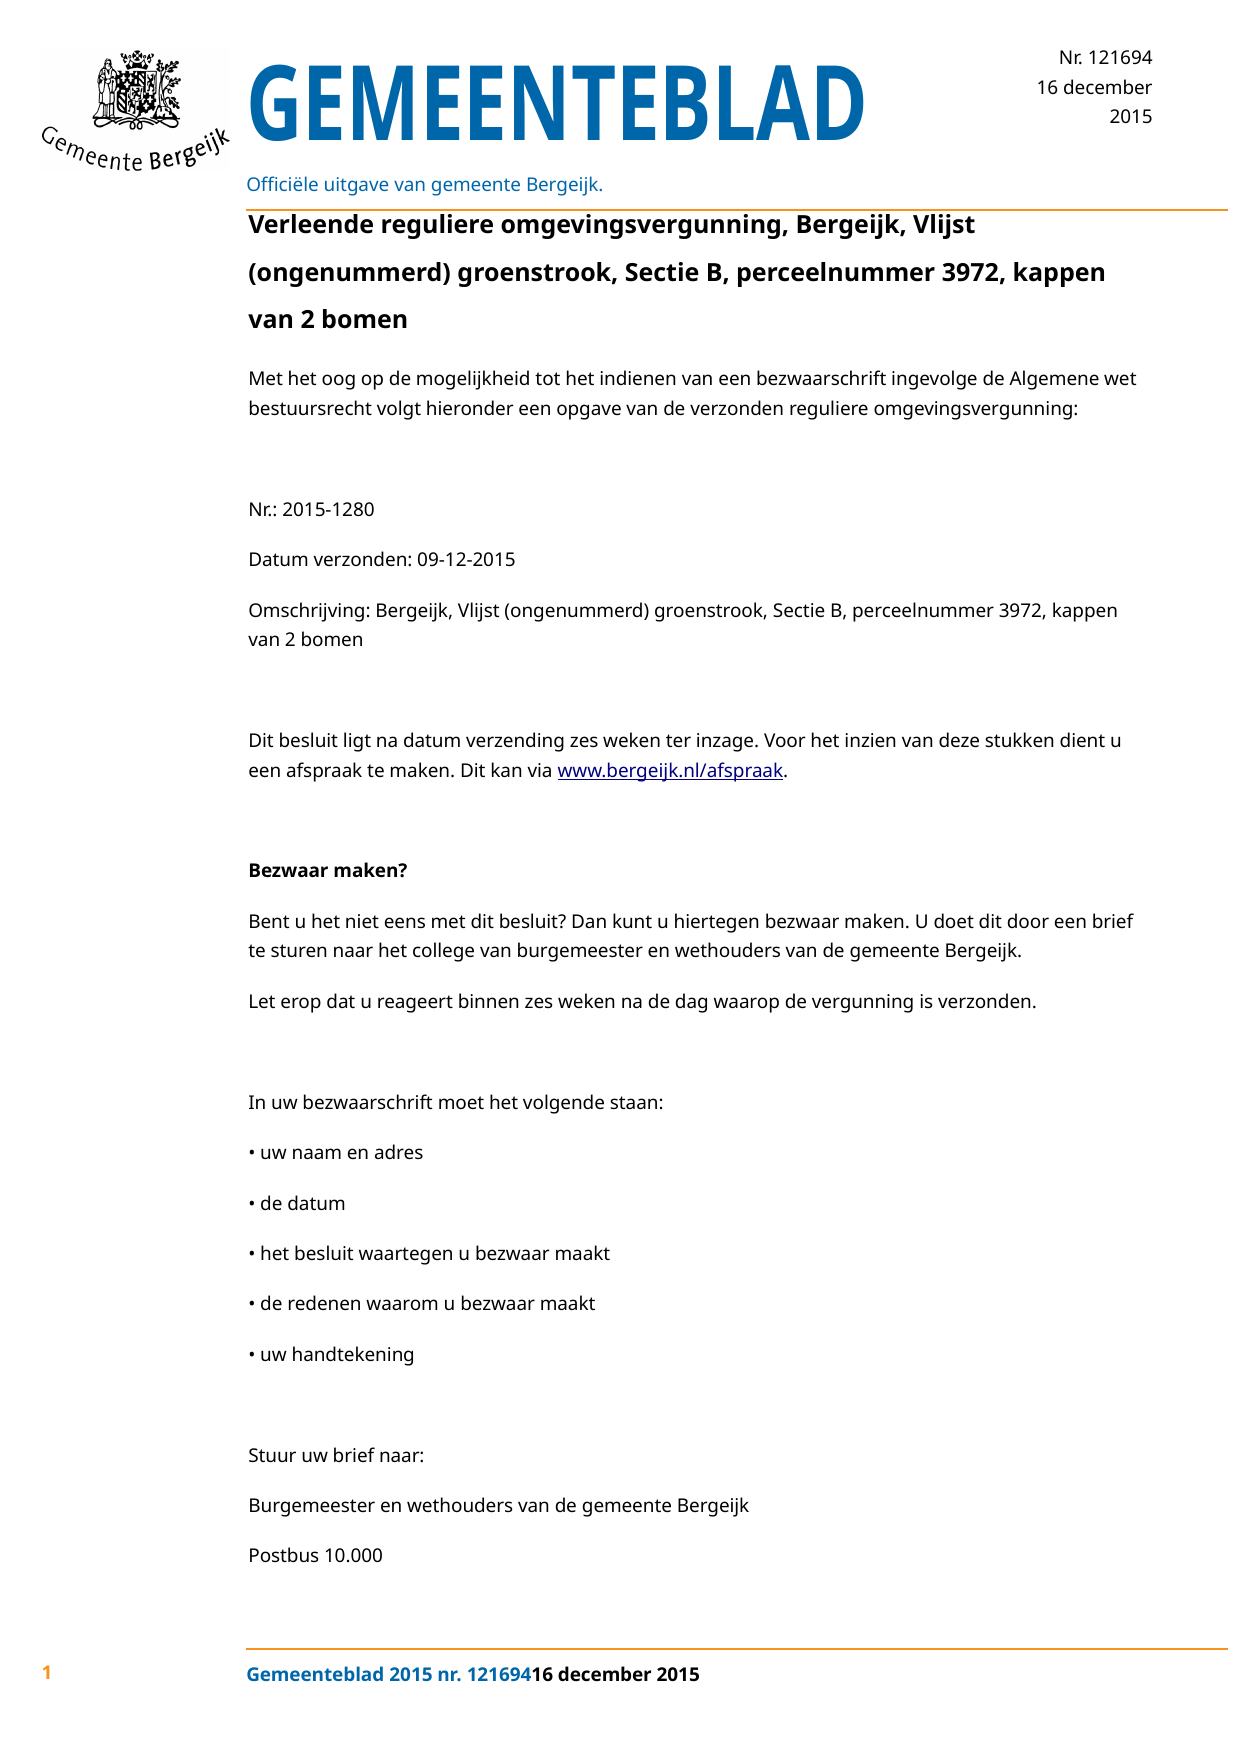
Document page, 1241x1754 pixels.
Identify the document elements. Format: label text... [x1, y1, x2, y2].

text • het besluit waartegen u bezwaar maakt [248, 1240, 1152, 1266]
text Bezwaar maken? [248, 858, 1152, 883]
text • uw naam en adres [248, 1139, 1152, 1165]
text • de datum [248, 1190, 1152, 1215]
text In uw bezwaarschrift moet het volgende staan: [248, 1089, 1152, 1114]
text Datum verzonden: 09-12-2015 [248, 546, 1152, 572]
text Nr.: 2015-1280 [248, 496, 1152, 522]
text Let erop dat u reageert binnen zes weken na de dag waarop de vergunning is verzonden. [248, 988, 1152, 1014]
text Stuur uw brief naar: [248, 1442, 1152, 1467]
text • de redenen waarom u bezwaar maakt [248, 1291, 1152, 1316]
text Omschrijving: Bergeijk, Vlijst (ongenummerd) groenstrook, Sectie B, perceelnummer 3972, kappen van 2 bomen [248, 597, 1152, 652]
text Postbus 10.000 [248, 1543, 1152, 1568]
text Verleende reguliere omgevingsvergunning, Bergeijk, Vlijst (ongenummerd) groenstrook, Sectie B, perceelnummer 3972, kappen van 2 bomen [248, 211, 1152, 336]
text Bent u het niet eens met dit besluit? Dan kunt u hiertegen bezwaar maken. U doet dit door een brief te sturen naar het college van burgemeester en wethouders van de gemeente Bergeijk. [248, 908, 1152, 963]
text Dit besluit ligt na datum verzending zes weken ter inzage. Voor het inzien van deze stukken dient u een afspraak te maken. Dit kan via www.bergeijk.nl/afspraak. [248, 727, 1152, 782]
picture [41, 47, 231, 172]
text Met het oog op de mogelijkheid tot het indienen van een bezwaarschrift ingevolge de Algemene wet bestuursrecht volgt hieronder een opgave van de verzonden reguliere omgevingsvergunning: [248, 366, 1152, 421]
text Burgemeester en wethouders van de gemeente Bergeijk [248, 1492, 1152, 1518]
text • uw handtekening [248, 1341, 1152, 1367]
